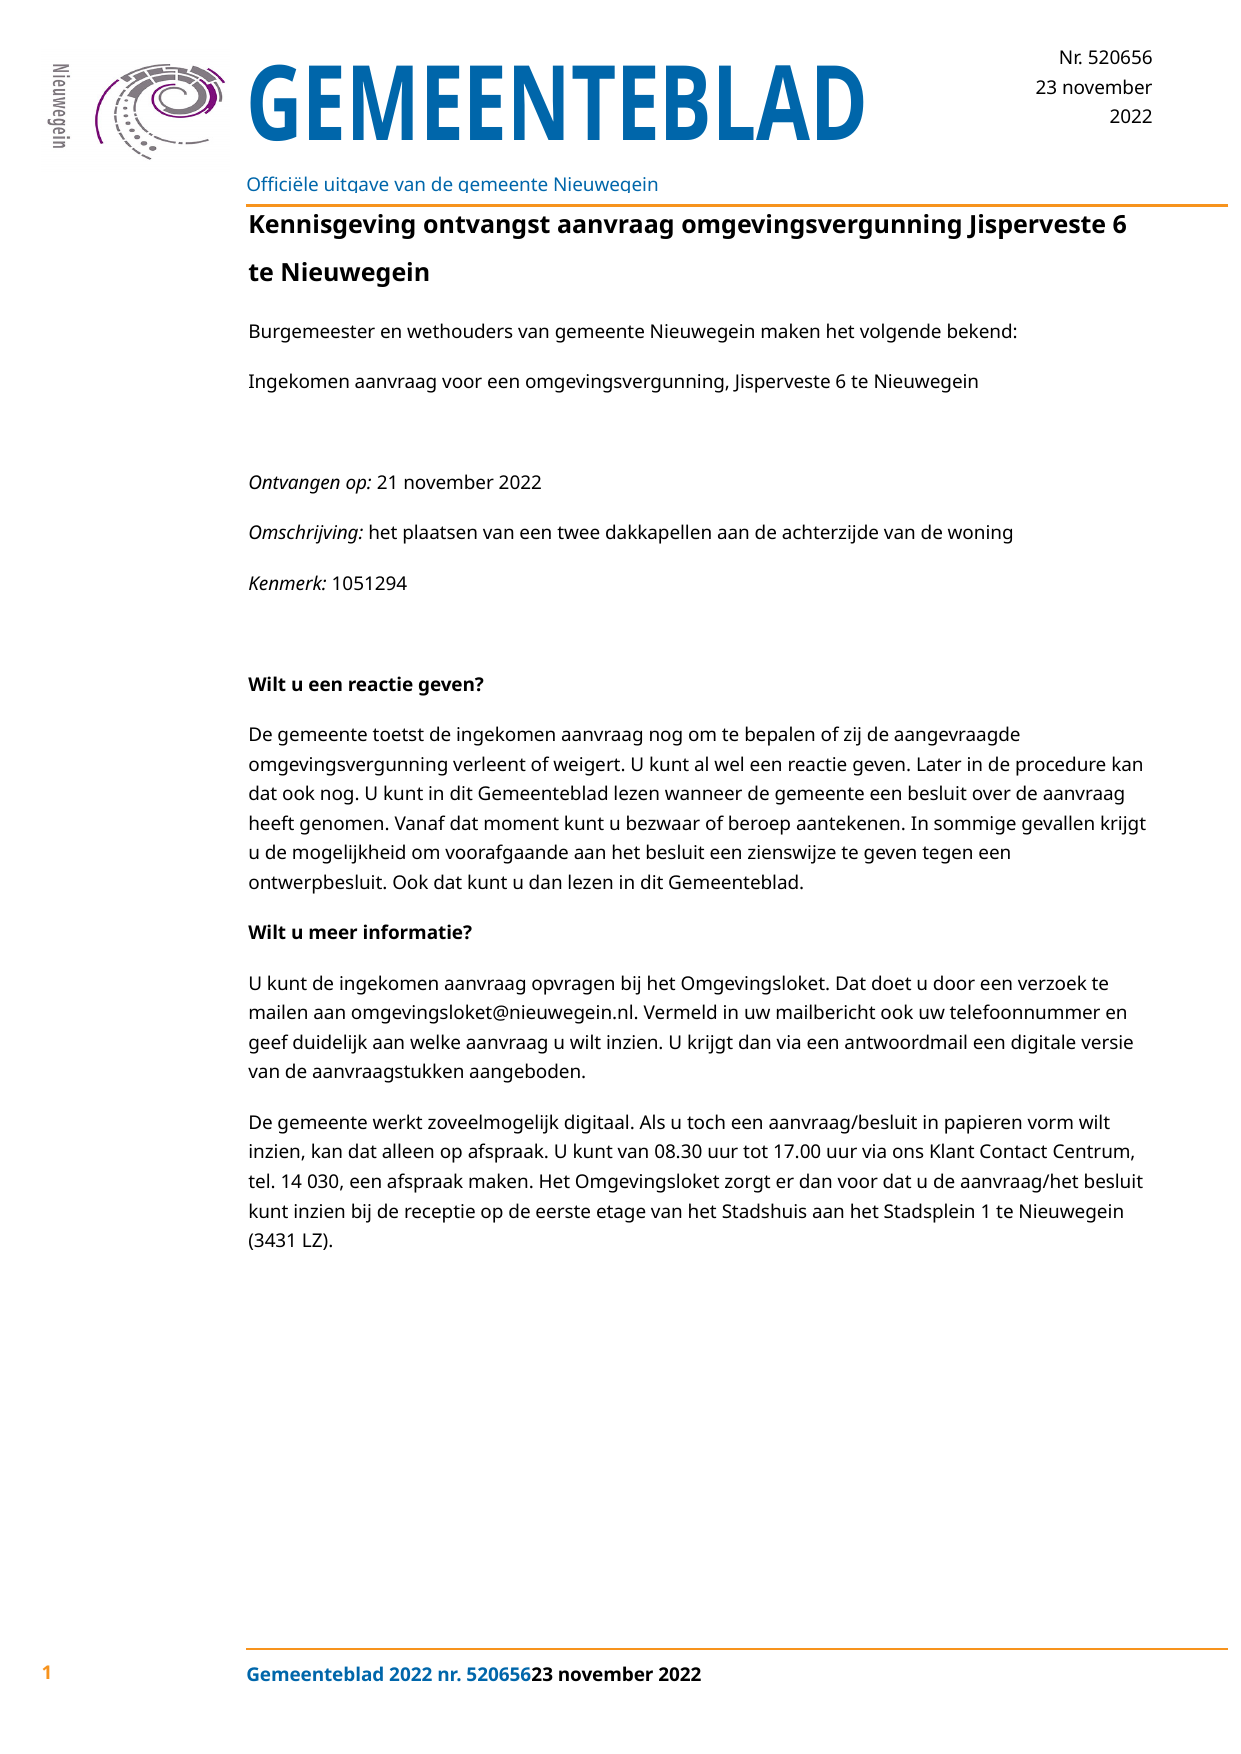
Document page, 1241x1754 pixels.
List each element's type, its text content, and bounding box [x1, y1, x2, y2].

text Kennisgeving ontvangst aanvraag omgevingsvergunning Jisperveste 6 te Nieuwegein [248, 207, 1152, 288]
text Ingekomen aanvraag voor een omgevingsvergunning, Jisperveste 6 te Nieuwegein [248, 368, 1152, 394]
text Wilt u een reactie geven? [248, 671, 1152, 697]
text U kunt de ingekomen aanvraag opvragen bij het Omgevingsloket. Dat doet u door een verzoek te mailen aan omgevingsloket@nieuwegein.nl. Vermeld in uw mailbericht ook uw telefoonnummer en geef duidelijk aan welke aanvraag u wilt inzien. U krijgt dan via een antwoordmail een digitale versie van de aanvraagstukken aangeboden. [248, 970, 1152, 1084]
text Omschrijving: het plaatsen van een twee dakkapellen aan de achterzijde van de woning [248, 519, 1152, 545]
text Ontvangen op: 21 november 2022 [248, 469, 1152, 495]
text Burgemeester en wethouders van gemeente Nieuwegein maken het volgende bekend: [248, 318, 1152, 344]
text Wilt u meer informatie? [248, 919, 1152, 945]
text Kenmerk: 1051294 [248, 570, 1152, 596]
picture [41, 47, 231, 172]
text De gemeente toetst de ingekomen aanvraag nog om te bepalen of zij de aangevraagde omgevingsvergunning verleent of weigert. U kunt al wel een reactie geven. Later in de procedure kan dat ook nog. U kunt in dit Gemeenteblad lezen wanneer de gemeente een besluit over de aanvraag heeft genomen. Vanaf dat moment kunt u bezwaar of beroep aantekenen. In sommige gevallen krijgt u de mogelijkheid om voorafgaande aan het besluit een zienswijze te geven tegen een ontwerpbesluit. Ook dat kunt u dan lezen in dit Gemeenteblad. [248, 721, 1152, 895]
text De gemeente werkt zoveelmogelijk digitaal. Als u toch een aanvraag/besluit in papieren vorm wilt inzien, kan dat alleen op afspraak. U kunt van 08.30 uur tot 17.00 uur via ons Klant Contact Centrum, tel. 14 030, een afspraak maken. Het Omgevingsloket zorgt er dan voor dat u de aanvraag/het besluit kunt inzien bij de receptie op de eerste etage van het Stadshuis aan het Stadsplein 1 te Nieuwegein (3431 LZ). [248, 1109, 1152, 1253]
